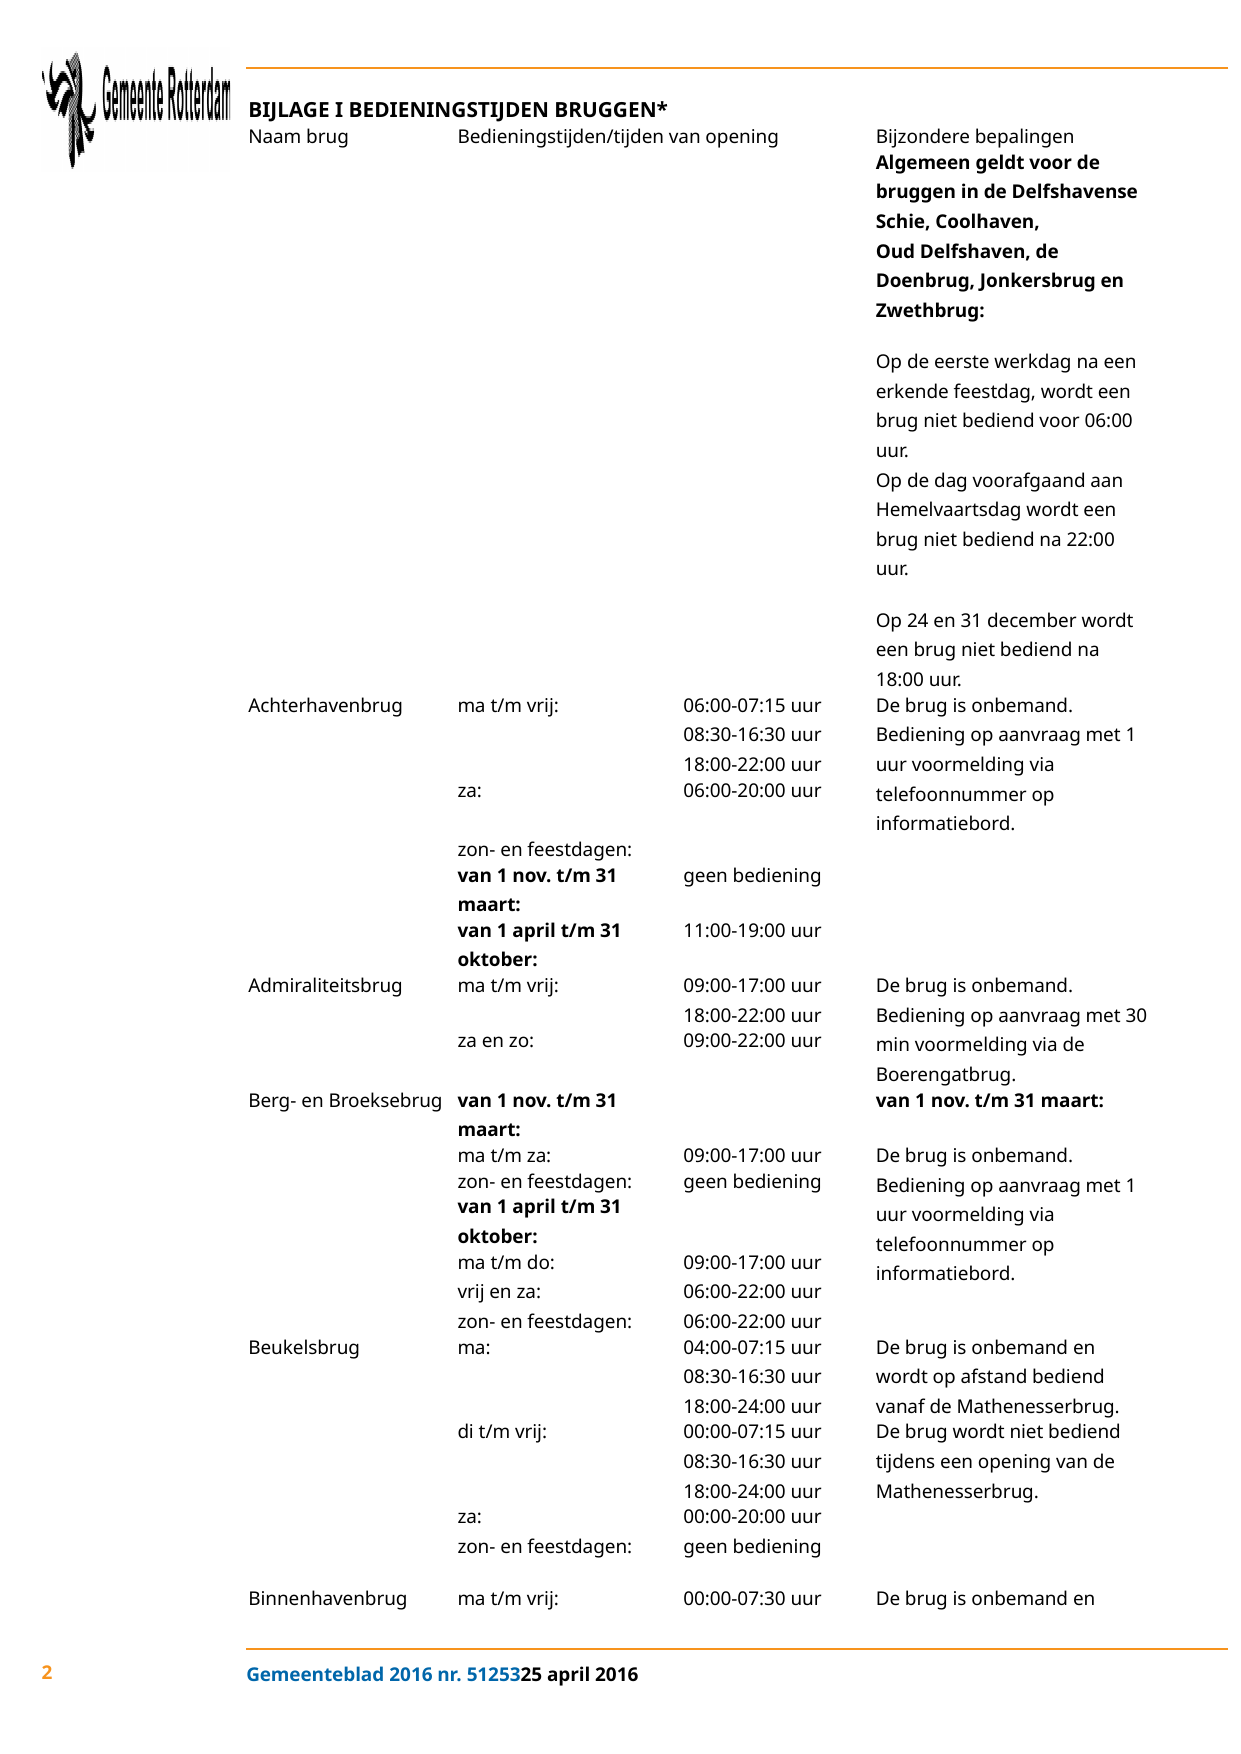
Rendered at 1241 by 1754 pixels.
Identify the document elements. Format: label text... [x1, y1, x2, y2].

table_cell [683, 1087, 876, 1142]
table_header Bijzondere bepalingen [876, 124, 1152, 149]
table_cell 09:00-17:00 uur 06:00-22:00 uur 06:00-22:00 uur [683, 1249, 876, 1334]
table_cell [248, 1559, 457, 1585]
table_cell geen bediening [683, 862, 876, 917]
table_cell 09:00-17:00 uur 18:00-22:00 uur [683, 973, 876, 1028]
table_cell [876, 323, 1152, 348]
table_cell 11:00-19:00 uur [683, 917, 876, 972]
table_cell van 1 nov. t/m 31 maart: [876, 1087, 1152, 1142]
table_cell [248, 607, 457, 692]
table_cell [683, 836, 876, 862]
table_cell [683, 1194, 876, 1249]
table_cell [683, 607, 876, 692]
table_cell [248, 1504, 457, 1559]
table_cell De brug is onbemand en wordt op afstand bediend vanaf de Mathenesserbrug. [876, 1334, 1152, 1419]
table_cell 00:00-20:00 uur geen bediening [683, 1504, 876, 1559]
table_cell [248, 1168, 457, 1194]
table_cell Binnenhavenbrug [248, 1585, 457, 1610]
table_cell za: zon- en feestdagen: [457, 1504, 683, 1559]
table_cell [457, 349, 683, 581]
table_cell ma t/m vrij: [457, 973, 683, 1028]
table_cell [683, 323, 876, 348]
table_cell Op de eerste werkdag na een erkende feestdag, wordt een brug niet bediend voor 06:00 uur. Op de dag voorafgaand aan Hemelvaartsdag wordt een brug niet bediend na 22:00 uur. [876, 349, 1152, 581]
table_cell za en zo: [457, 1028, 683, 1087]
table_cell 09:00-22:00 uur [683, 1028, 876, 1087]
table_cell [248, 323, 457, 348]
table_cell [876, 862, 1152, 917]
table_cell [457, 607, 683, 692]
table_cell 09:00-17:00 uur [683, 1142, 876, 1168]
table_cell [248, 862, 457, 917]
table_cell [683, 581, 876, 607]
table_cell za: [457, 777, 683, 836]
table_cell De brug is onbemand. Bediening op aanvraag met 30 min voormelding via de Boerengatbrug. [876, 973, 1152, 1087]
table_cell 00:00-07:15 uur 08:30-16:30 uur 18:00-24:00 uur [683, 1419, 876, 1504]
table_cell ma t/m do: vrij en za: zon- en feestdagen: [457, 1249, 683, 1334]
table_cell Berg- en Broeksebrug [248, 1087, 457, 1142]
table_cell van 1 april t/m 31 oktober: [457, 1194, 683, 1249]
table_cell [876, 917, 1152, 972]
table_cell [248, 581, 457, 607]
table_cell [683, 1559, 876, 1585]
table_cell [248, 1194, 457, 1249]
table_cell [457, 323, 683, 348]
table_cell Achterhavenbrug [248, 692, 457, 777]
table_cell Admiraliteitsbrug [248, 973, 457, 1028]
table_cell 06:00-07:15 uur 08:30-16:30 uur 18:00-22:00 uur [683, 692, 876, 777]
table_cell [457, 149, 683, 323]
table_cell di t/m vrij: [457, 1419, 683, 1504]
table_cell [457, 581, 683, 607]
table_cell [876, 836, 1152, 862]
table_cell ma: [457, 1334, 683, 1419]
table_cell Op 24 en 31 december wordt een brug niet bediend na 18:00 uur. [876, 607, 1152, 692]
table_cell [457, 1559, 683, 1585]
table_cell De brug is onbemand. Bediening op aanvraag met 1 uur voormelding via telefoonnummer op informatiebord. [876, 692, 1152, 836]
table_cell Algemeen geldt voor de bruggen in de Delfshavense Schie, Coolhaven, Oud Delfshaven, de Doenbrug, Jonkersbrug en Zwethbrug: [876, 149, 1152, 323]
table_cell [248, 1249, 457, 1334]
table_cell [876, 1559, 1152, 1585]
table_cell van 1 april t/m 31 oktober: [457, 917, 683, 972]
table_cell De brug is onbemand. Bediening op aanvraag met 1 uur voormelding via telefoonnummer op informatiebord. [876, 1142, 1152, 1334]
table_cell De brug wordt niet bediend tijdens een opening van de Mathenesserbrug. [876, 1419, 1152, 1559]
table_cell [248, 1419, 457, 1504]
table_cell [248, 917, 457, 972]
table_header Naam brug [248, 124, 457, 149]
table_cell 06:00-20:00 uur [683, 777, 876, 836]
table_cell ma t/m vrij: [457, 1585, 683, 1610]
text BIJLAGE I BEDIENINGSTIJDEN BRUGGEN* [248, 95, 1152, 123]
picture [41, 47, 231, 172]
table_cell geen bediening [683, 1168, 876, 1194]
table_cell van 1 nov. t/m 31 maart: [457, 862, 683, 917]
table_cell zon- en feestdagen: [457, 836, 683, 862]
table_cell [248, 349, 457, 581]
table_cell 00:00-07:30 uur [683, 1585, 876, 1610]
table_cell De brug is onbemand en [876, 1585, 1152, 1610]
table_cell [248, 836, 457, 862]
table_cell ma t/m vrij: [457, 692, 683, 777]
table_cell 04:00-07:15 uur 08:30-16:30 uur 18:00-24:00 uur [683, 1334, 876, 1419]
table_header Bedieningstijden/tijden van opening [457, 124, 876, 149]
table_cell [248, 1028, 457, 1087]
table_cell [248, 777, 457, 836]
table_cell [683, 349, 876, 581]
table_cell ma t/m za: [457, 1142, 683, 1168]
table_cell van 1 nov. t/m 31 maart: [457, 1087, 683, 1142]
table_cell [248, 149, 457, 323]
table_cell [248, 1142, 457, 1168]
table_cell Beukelsbrug [248, 1334, 457, 1419]
table_cell [683, 149, 876, 323]
table_cell [876, 581, 1152, 607]
table_cell zon- en feestdagen: [457, 1168, 683, 1194]
